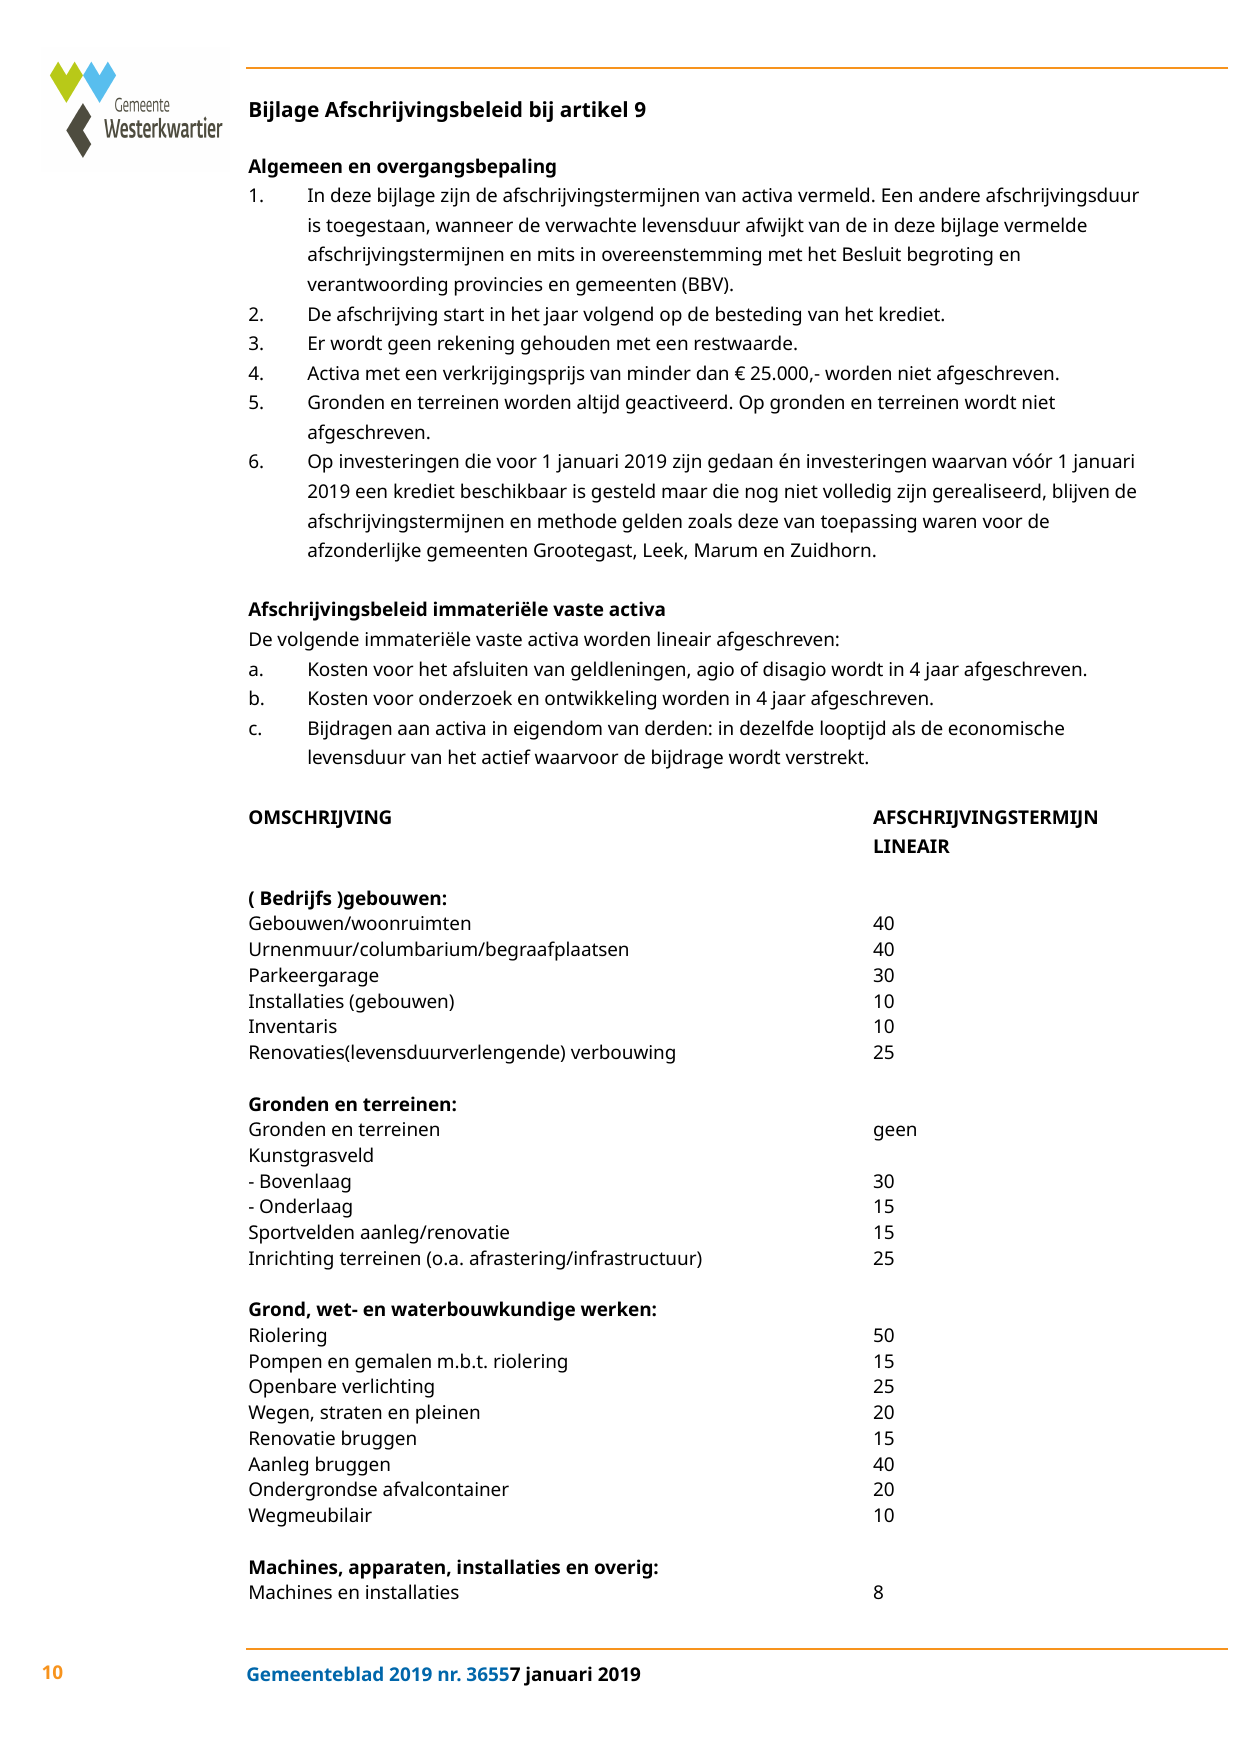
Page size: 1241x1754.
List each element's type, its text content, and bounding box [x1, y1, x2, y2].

table_cell Renovatie bruggen [248, 1425, 873, 1451]
table_cell 10 [873, 1014, 1152, 1039]
table_cell Grond, wet- en waterbouwkundige werken: [248, 1297, 873, 1322]
table_cell Riolering [248, 1322, 873, 1348]
table_cell Wegen, straten en pleinen [248, 1400, 873, 1425]
table_cell 25 [873, 1245, 1152, 1271]
table_cell [248, 859, 873, 885]
table_cell Ondergrondse afvalcontainer [248, 1477, 873, 1502]
table_cell [873, 885, 1152, 911]
table_cell Inrichting terreinen (o.a. afrastering/infrastructuur) [248, 1245, 873, 1271]
table_cell [873, 1065, 1152, 1091]
list Kosten voor onderzoek en ontwikkeling worden in 4 jaar afgeschreven. [248, 685, 1152, 711]
table_cell 40 [873, 911, 1152, 936]
list De afschrijving start in het jaar volgend op de besteding van het krediet. [248, 301, 1152, 327]
table_cell 40 [873, 1451, 1152, 1477]
list Gronden en terreinen worden altijd geactiveerd. Op gronden en terreinen wordt niet afgeschreven. [248, 389, 1152, 445]
text Afschrijvingsbeleid immateriële vaste activa [248, 597, 1152, 622]
list Op investeringen die voor 1 januari 2019 zijn gedaan én investeringen waarvan vóór 1 januari 2019 een krediet beschikbaar is gesteld maar die nog niet volledig zijn gerealiseerd, blijven de afschrijvingstermijnen en methode gelden zoals deze van toepassing waren voor de afzonderlijke gemeenten Grootegast, Leek, Marum en Zuidhorn. [248, 449, 1152, 563]
table_cell 15 [873, 1425, 1152, 1451]
table_cell - Onderlaag [248, 1194, 873, 1219]
table_cell 8 [873, 1580, 1152, 1605]
table_cell Urnenmuur/columbarium/begraafplaatsen [248, 936, 873, 962]
table_cell 50 [873, 1322, 1152, 1348]
table_cell Inventaris [248, 1014, 873, 1039]
table_cell 30 [873, 1168, 1152, 1194]
table_cell Renovaties(levensduurverlengende) verbouwing [248, 1039, 873, 1065]
table_cell Machines, apparaten, installaties en overig: [248, 1554, 873, 1579]
list Kosten voor het afsluiten van geldleningen, agio of disagio wordt in 4 jaar afgeschreven. [248, 656, 1152, 682]
table_cell Parkeergarage [248, 962, 873, 988]
table_cell [248, 1528, 873, 1554]
table_cell [248, 1065, 873, 1091]
list Activa met een verkrijgingsprijs van minder dan € 25.000,- worden niet afgeschreven. [248, 360, 1152, 386]
table_header AFSCHRIJVINGSTERMIJN LINEAIR [873, 804, 1152, 859]
table_cell Wegmeubilair [248, 1503, 873, 1528]
table_cell Openbare verlichting [248, 1374, 873, 1399]
table_cell 40 [873, 936, 1152, 962]
table_cell [873, 1091, 1152, 1116]
table_cell [873, 1271, 1152, 1297]
table_cell Aanleg bruggen [248, 1451, 873, 1477]
picture [41, 47, 231, 172]
list Er wordt geen rekening gehouden met een restwaarde. [248, 330, 1152, 356]
table_header OMSCHRIJVING [248, 804, 873, 859]
text Algemeen en overgangsbepaling [248, 153, 1152, 179]
text De volgende immateriële vaste activa worden lineair afgeschreven: [248, 626, 1152, 652]
table_cell 20 [873, 1477, 1152, 1502]
table_cell [873, 1297, 1152, 1322]
table_cell Gronden en terreinen: [248, 1091, 873, 1116]
table_cell 20 [873, 1400, 1152, 1425]
list Bijdragen aan activa in eigendom van derden: in dezelfde looptijd als de economische levensduur van het actief waarvoor de bijdrage wordt verstrekt. [248, 715, 1152, 770]
table_cell 25 [873, 1039, 1152, 1065]
table_cell - Bovenlaag [248, 1168, 873, 1194]
table_cell [873, 1142, 1152, 1168]
table_cell 15 [873, 1194, 1152, 1219]
table_cell [873, 859, 1152, 885]
table_cell [873, 1554, 1152, 1579]
text Bijlage Afschrijvingsbeleid bij artikel 9 [248, 95, 1152, 123]
table_cell Gebouwen/woonruimten [248, 911, 873, 936]
table_cell Sportvelden aanleg/renovatie [248, 1219, 873, 1245]
list In deze bijlage zijn de afschrijvingstermijnen van activa vermeld. Een andere afschrijvingsduur is toegestaan, wanneer de verwachte levensduur afwijkt van de in deze bijlage vermelde afschrijvingstermijnen en mits in overeenstemming met het Besluit begroting en verantwoording provincies en gemeenten (BBV). [248, 182, 1152, 297]
table_cell 10 [873, 988, 1152, 1013]
table_cell Gronden en terreinen [248, 1116, 873, 1142]
table_cell geen [873, 1116, 1152, 1142]
table_cell [873, 1528, 1152, 1554]
table_cell [248, 1271, 873, 1297]
table_cell 15 [873, 1219, 1152, 1245]
table_cell 15 [873, 1348, 1152, 1374]
table_cell 25 [873, 1374, 1152, 1399]
table_cell Pompen en gemalen m.b.t. riolering [248, 1348, 873, 1374]
table_cell 10 [873, 1503, 1152, 1528]
table_cell Installaties (gebouwen) [248, 988, 873, 1013]
table_cell Machines en installaties [248, 1580, 873, 1605]
table_cell Kunstgrasveld [248, 1142, 873, 1168]
table_cell ( Bedrijfs )gebouwen: [248, 885, 873, 911]
table_cell 30 [873, 962, 1152, 988]
